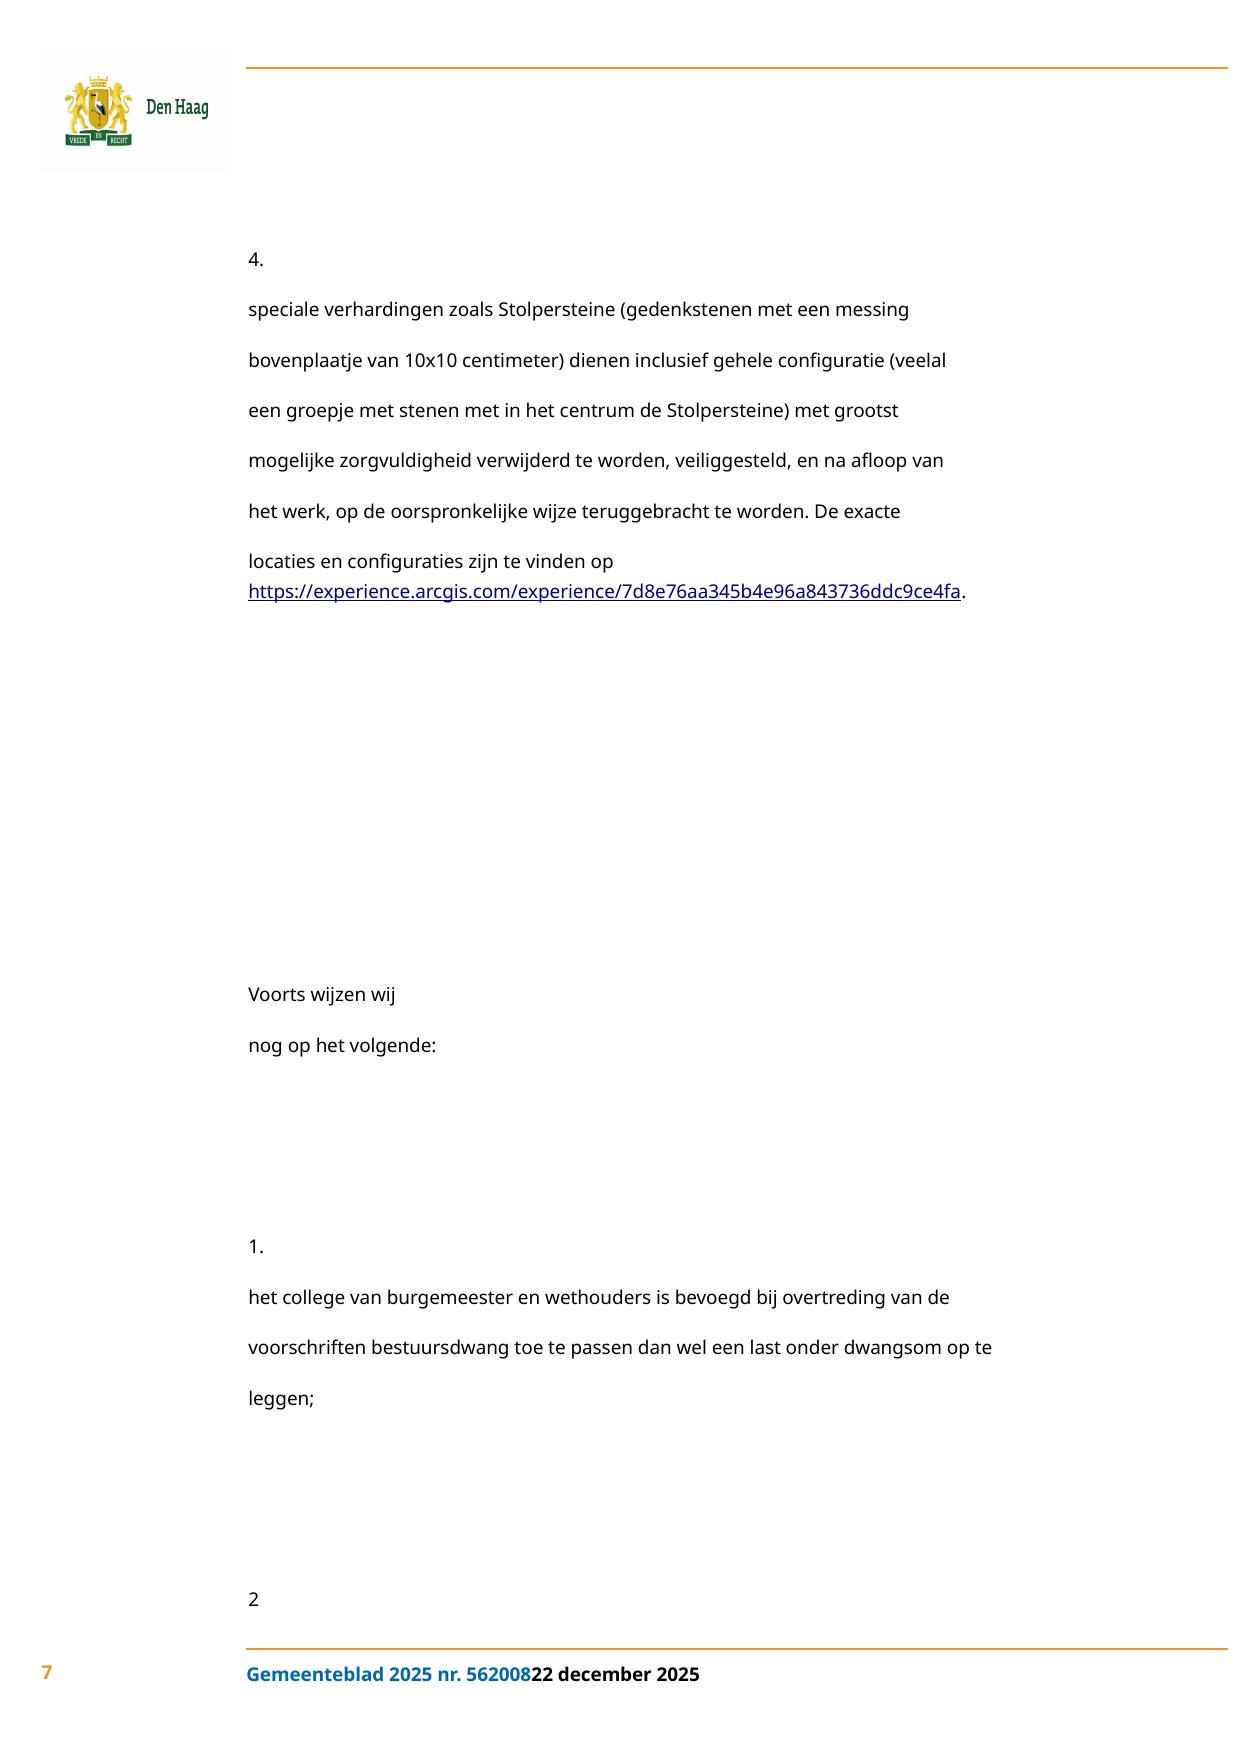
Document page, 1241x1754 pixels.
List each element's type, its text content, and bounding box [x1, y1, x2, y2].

picture [41, 47, 231, 172]
text 2 [248, 1586, 1152, 1612]
text leggen; [248, 1385, 1152, 1411]
text nog op het volgende: [248, 1032, 1152, 1058]
text mogelijke zorgvuldigheid verwijderd te worden, veiliggesteld, en na afloop van [248, 448, 1152, 473]
text een groepje met stenen met in het centrum de Stolpersteine) met grootst [248, 397, 1152, 423]
text Voorts wijzen wij [248, 981, 1152, 1007]
text 1. [248, 1233, 1152, 1259]
text speciale verhardingen zoals Stolpersteine (gedenkstenen met een messing [248, 296, 1152, 322]
text 4. [248, 246, 1152, 272]
text het werk, op de oorspronkelijke wijze teruggebracht te worden. De exacte [248, 498, 1152, 524]
text locaties en configuraties zijn te vinden op https://experience.arcgis.com/experience/7d8e76aa345b4e96a843736ddc9ce4fa. [248, 548, 1152, 604]
text bovenplaatje van 10x10 centimeter) dienen inclusief gehele configuratie (veelal [248, 347, 1152, 373]
text het college van burgemeester en wethouders is bevoegd bij overtreding van de [248, 1284, 1152, 1310]
text voorschriften bestuursdwang toe te passen dan wel een last onder dwangsom op te [248, 1334, 1152, 1360]
